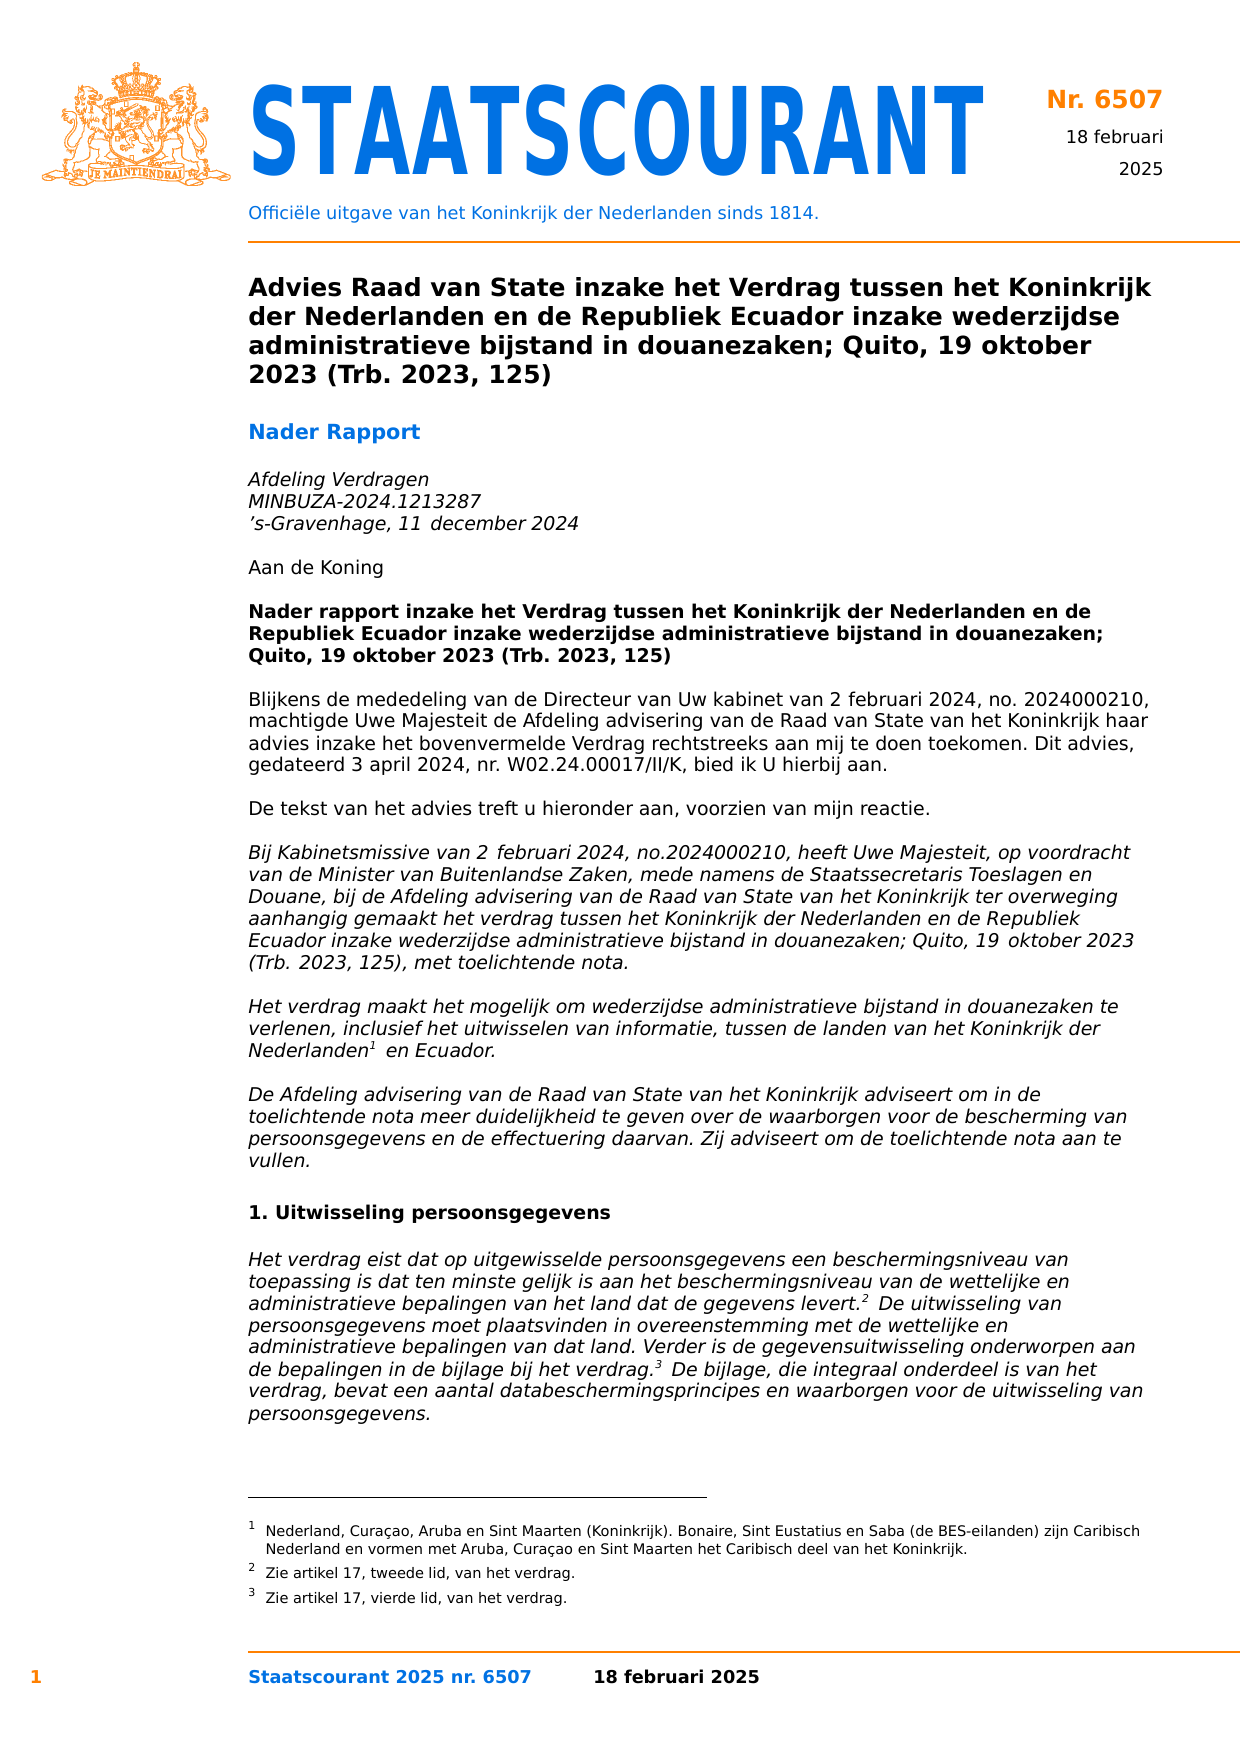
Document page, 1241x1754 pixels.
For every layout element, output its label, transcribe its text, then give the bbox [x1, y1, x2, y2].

text Het verdrag maakt het mogelijk om wederzijdse administratieve bijstand in douanezaken te verlenen, inclusief het uitwisselen van informatie, tussen de landen van het Koninkrijk der Nederlanden en Ecuador. [248, 996, 1163, 1062]
table_header Nr. 6507 [998, 62, 1240, 121]
table_header STAATSCOURANT [248, 62, 998, 203]
subtitle Nader Rapport [248, 420, 1163, 444]
text Nader rapport inzake het Verdrag tussen het Koninkrijk der Nederlanden en de Republiek Ecuador inzake wederzijdse administratieve bijstand in douanezaken; Quito, 19 oktober 2023 (Trb. 2023, 125) [248, 601, 1163, 667]
text Zie artikel 17, tweede lid, van het verdrag. [248, 1561, 1163, 1583]
text Nederland, Curaçao, Aruba en Sint Maarten (Koninkrijk). Bonaire, Sint Eustatius en Saba (de BES-eilanden) zijn Caribisch Nederland en vormen met Aruba, Curaçao en Sint Maarten het Caribisch deel van het Koninkrijk. [248, 1519, 1163, 1558]
table_cell Officiële uitgave van het Koninkrijk der Nederlanden sinds 1814. [248, 203, 1240, 241]
text Zie artikel 17, vierde lid, van het verdrag. [248, 1586, 1163, 1608]
text MINBUZA-2024.1213287 [248, 491, 1163, 513]
text Afdeling Verdragen [248, 469, 1163, 491]
subtitle Advies Raad van State inzake het Verdrag tussen het Koninkrijk der Nederlanden en de Republiek Ecuador inzake wederzijdse administratieve bijstand in douanezaken; Quito, 19 oktober 2023 (Trb. 2023, 125) [248, 273, 1163, 390]
table_cell 2025 [998, 153, 1240, 203]
text Het verdrag eist dat op uitgewisselde persoonsgegevens een beschermingsniveau van toepassing is dat ten minste gelijk is aan het beschermingsniveau van de wettelijke en administratieve bepalingen van het land dat de gegevens levert. De uitwisseling van persoonsgegevens moet plaatsvinden in overeenstemming met de wettelijke en administratieve bepalingen van dat land. Verder is de gegevensuitwisseling onderworpen aan de bepalingen in de bijlage bij het verdrag. De bijlage, die integraal onderdeel is van het verdrag, bevat een aantal databeschermingsprincipes en waarborgen voor de uitwisseling van persoonsgegevens. [248, 1248, 1163, 1424]
table_header [25, 62, 248, 241]
text ’s-Gravenhage, 11 december 2024 [248, 513, 1163, 535]
text Bij Kabinetsmissive van 2 februari 2024, no.2024000210, heeft Uwe Majesteit, op voordracht van de Minister van Buitenlandse Zaken, mede namens de Staatssecretaris Toeslagen en Douane, bij de Afdeling advisering van de Raad van State van het Koninkrijk ter overweging aanhangig gemaakt het verdrag tussen het Koninkrijk der Nederlanden en de Republiek Ecuador inzake wederzijdse administratieve bijstand in douanezaken; Quito, 19 oktober 2023 (Trb. 2023, 125), met toelichtende nota. [248, 842, 1163, 974]
table_cell 18 februari [998, 121, 1240, 153]
text De Afdeling advisering van de Raad van State van het Koninkrijk adviseert om in de toelichtende nota meer duidelijkheid te geven over de waarborgen voor de bescherming van persoonsgegevens en de effectuering daarvan. Zij adviseert om de toelichtende nota aan te vullen. [248, 1084, 1163, 1172]
text Aan de Koning [248, 557, 1163, 579]
picture [41, 62, 231, 186]
text Blijkens de mededeling van de Directeur van Uw kabinet van 2 februari 2024, no. 2024000210, machtigde Uwe Majesteit de Afdeling advisering van de Raad van State van het Koninkrijk haar advies inzake het bovenvermelde Verdrag rechtstreeks aan mij te doen toekomen. Dit advies, gedateerd 3 april 2024, nr. W02.24.00017/II/K, bied ik U hierbij aan. [248, 688, 1163, 776]
text De tekst van het advies treft u hieronder aan, voorzien van mijn reactie. [248, 798, 1163, 820]
subtitle 1. Uitwisseling persoonsgegevens [248, 1202, 1163, 1223]
